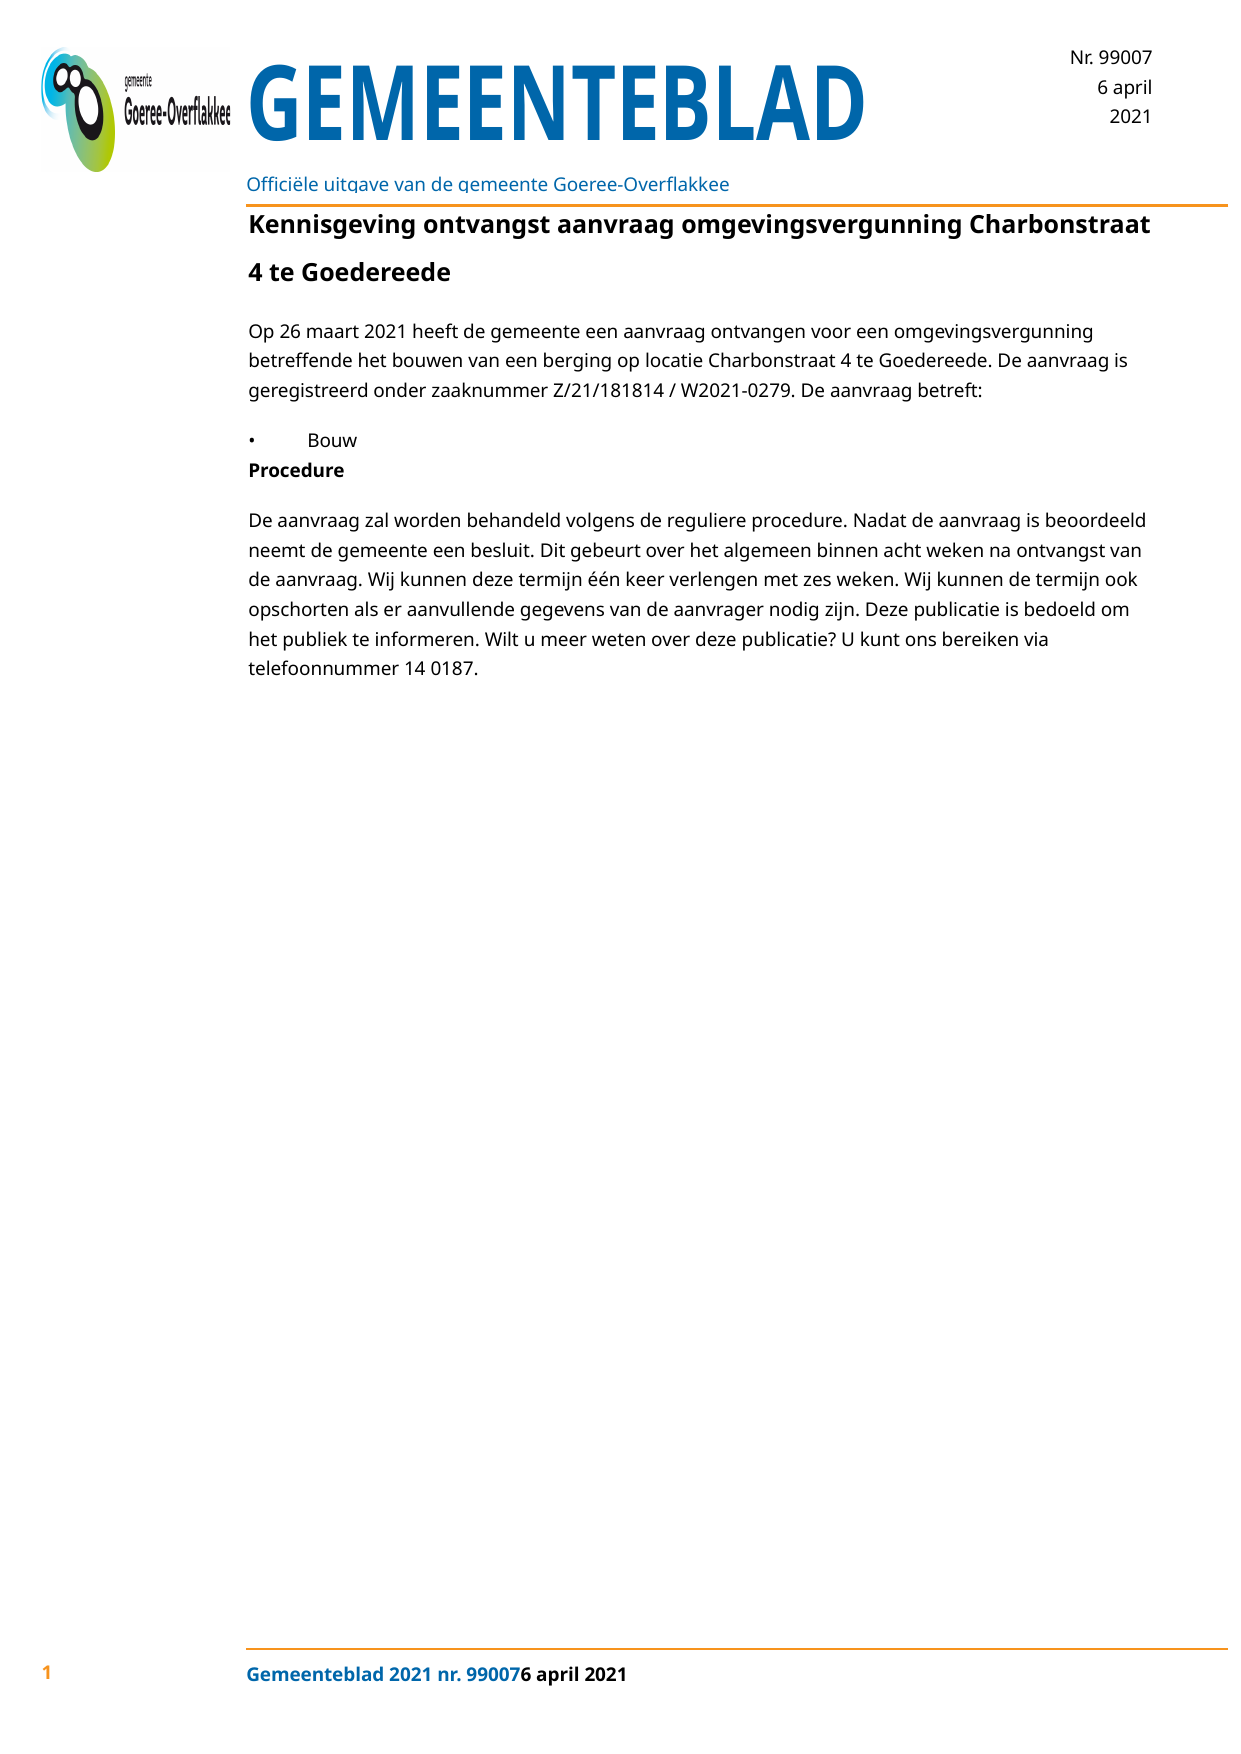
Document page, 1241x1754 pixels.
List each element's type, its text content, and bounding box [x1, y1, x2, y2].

picture [41, 47, 231, 172]
text De aanvraag zal worden behandeld volgens de reguliere procedure. Nadat de aanvraag is beoordeeld neemt de gemeente een besluit. Dit gebeurt over het algemeen binnen acht weken na ontvangst van de aanvraag. Wij kunnen deze termijn één keer verlengen met zes weken. Wij kunnen de termijn ook opschorten als er aanvullende gegevens van de aanvrager nodig zijn. Deze publicatie is bedoeld om het publiek te informeren. Wilt u meer weten over deze publicatie? U kunt ons bereiken via telefoonnummer 14 0187. [248, 507, 1152, 681]
text Procedure [248, 457, 1152, 483]
text Kennisgeving ontvangst aanvraag omgevingsvergunning Charbonstraat 4 te Goedereede [248, 207, 1152, 288]
list Bouw [248, 427, 1152, 453]
text Op 26 maart 2021 heeft de gemeente een aanvraag ontvangen voor een omgevingsvergunning betreffende het bouwen van een berging op locatie Charbonstraat 4 te Goedereede. De aanvraag is geregistreerd onder zaaknummer Z/21/181814 / W2021-0279. De aanvraag betreft: [248, 318, 1152, 403]
